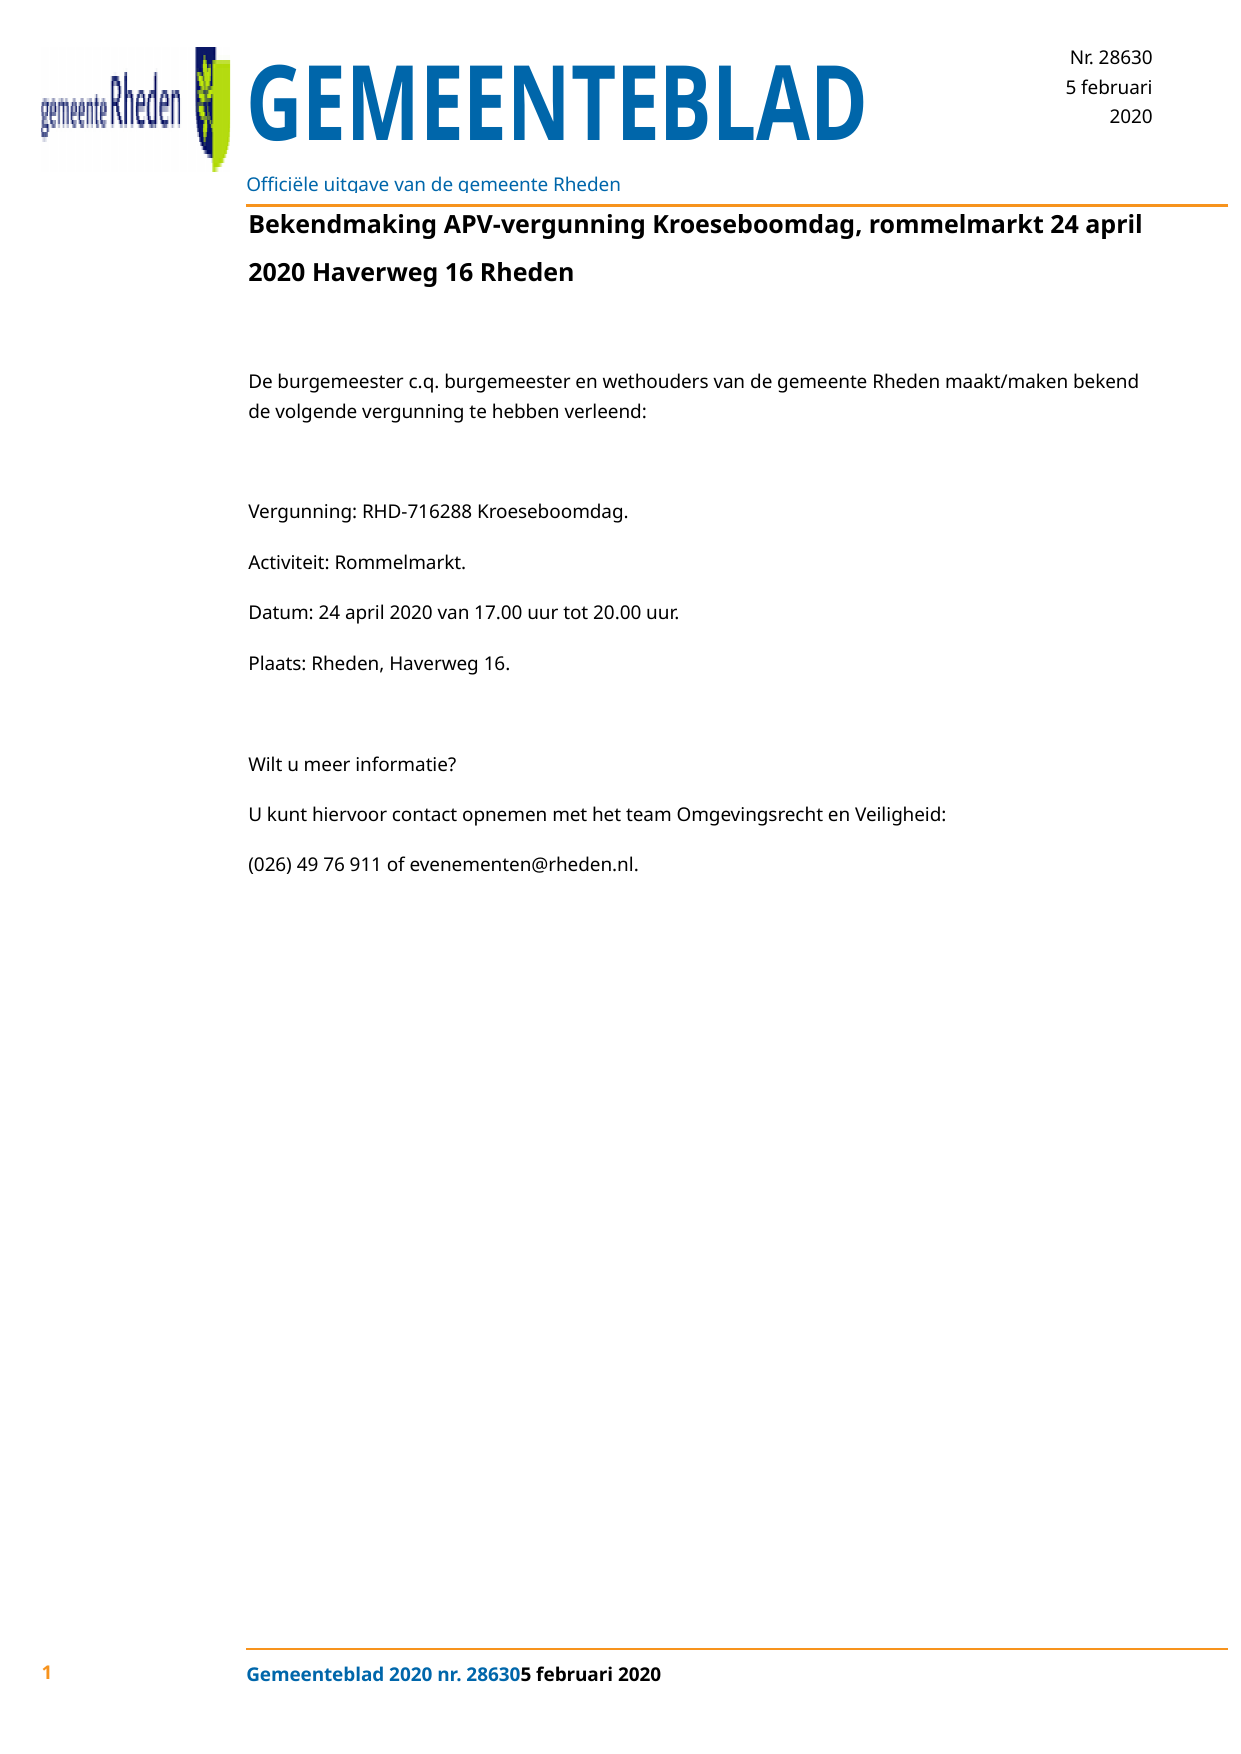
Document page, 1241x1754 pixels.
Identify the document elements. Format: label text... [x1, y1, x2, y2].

text De burgemeester c.q. burgemeester en wethouders van de gemeente Rheden maakt/maken bekend de volgende vergunning te hebben verleend: [248, 368, 1152, 424]
text Wilt u meer informatie? [248, 751, 1152, 777]
text U kunt hiervoor contact opnemen met het team Omgevingsrecht en Veiligheid: [248, 801, 1152, 827]
text Plaats: Rheden, Haverweg 16. [248, 650, 1152, 676]
text (026) 49 76 911 of evenementen@rheden.nl. [248, 852, 1152, 877]
picture [41, 47, 231, 172]
text Bekendmaking APV-vergunning Kroeseboomdag, rommelmarkt 24 april 2020 Haverweg 16 Rheden [248, 207, 1152, 288]
text Activiteit: Rommelmarkt. [248, 549, 1152, 575]
text Datum: 24 april 2020 van 17.00 uur tot 20.00 uur. [248, 599, 1152, 625]
text Vergunning: RHD-716288 Kroeseboomdag. [248, 499, 1152, 524]
